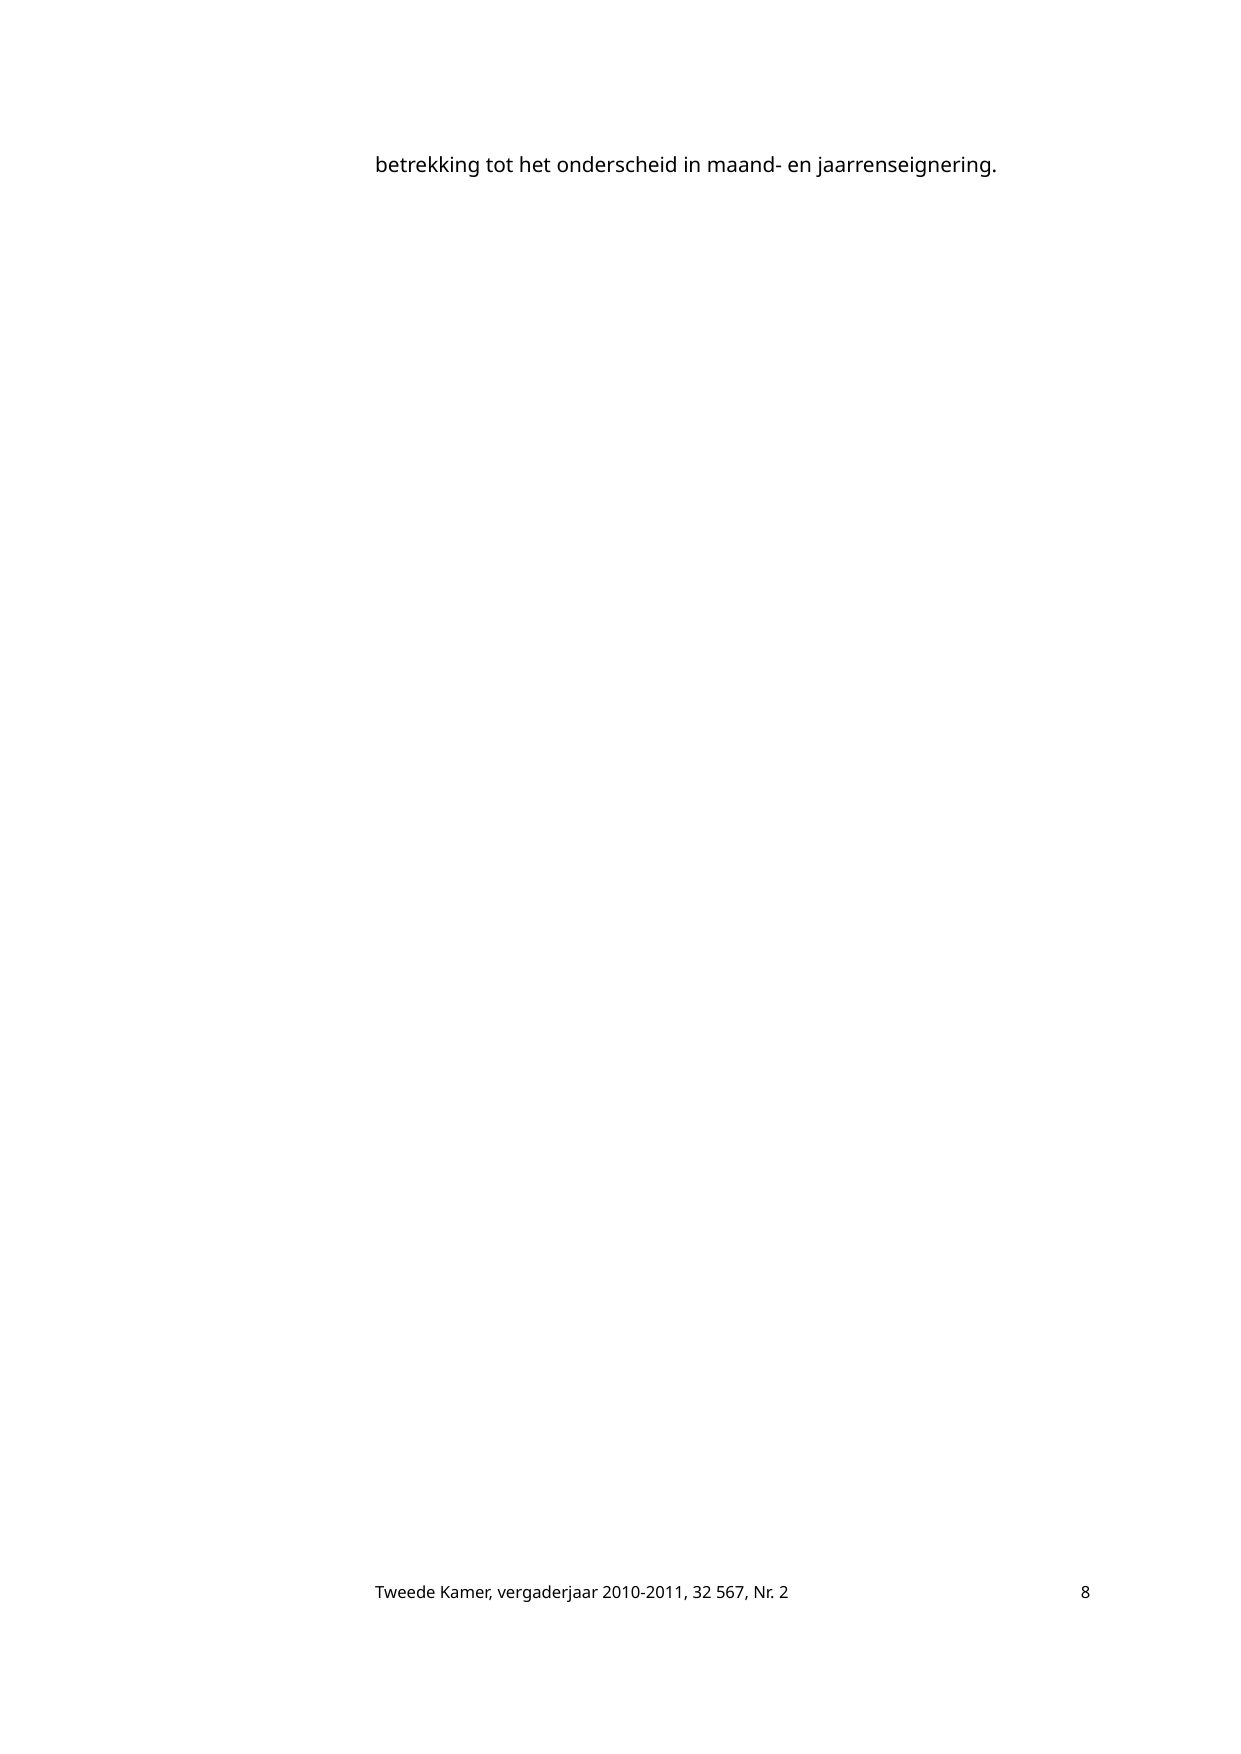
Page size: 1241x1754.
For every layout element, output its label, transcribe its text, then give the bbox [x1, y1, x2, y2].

text betrekking tot het onderscheid in maand- en jaarrenseignering. [375, 150, 1090, 178]
